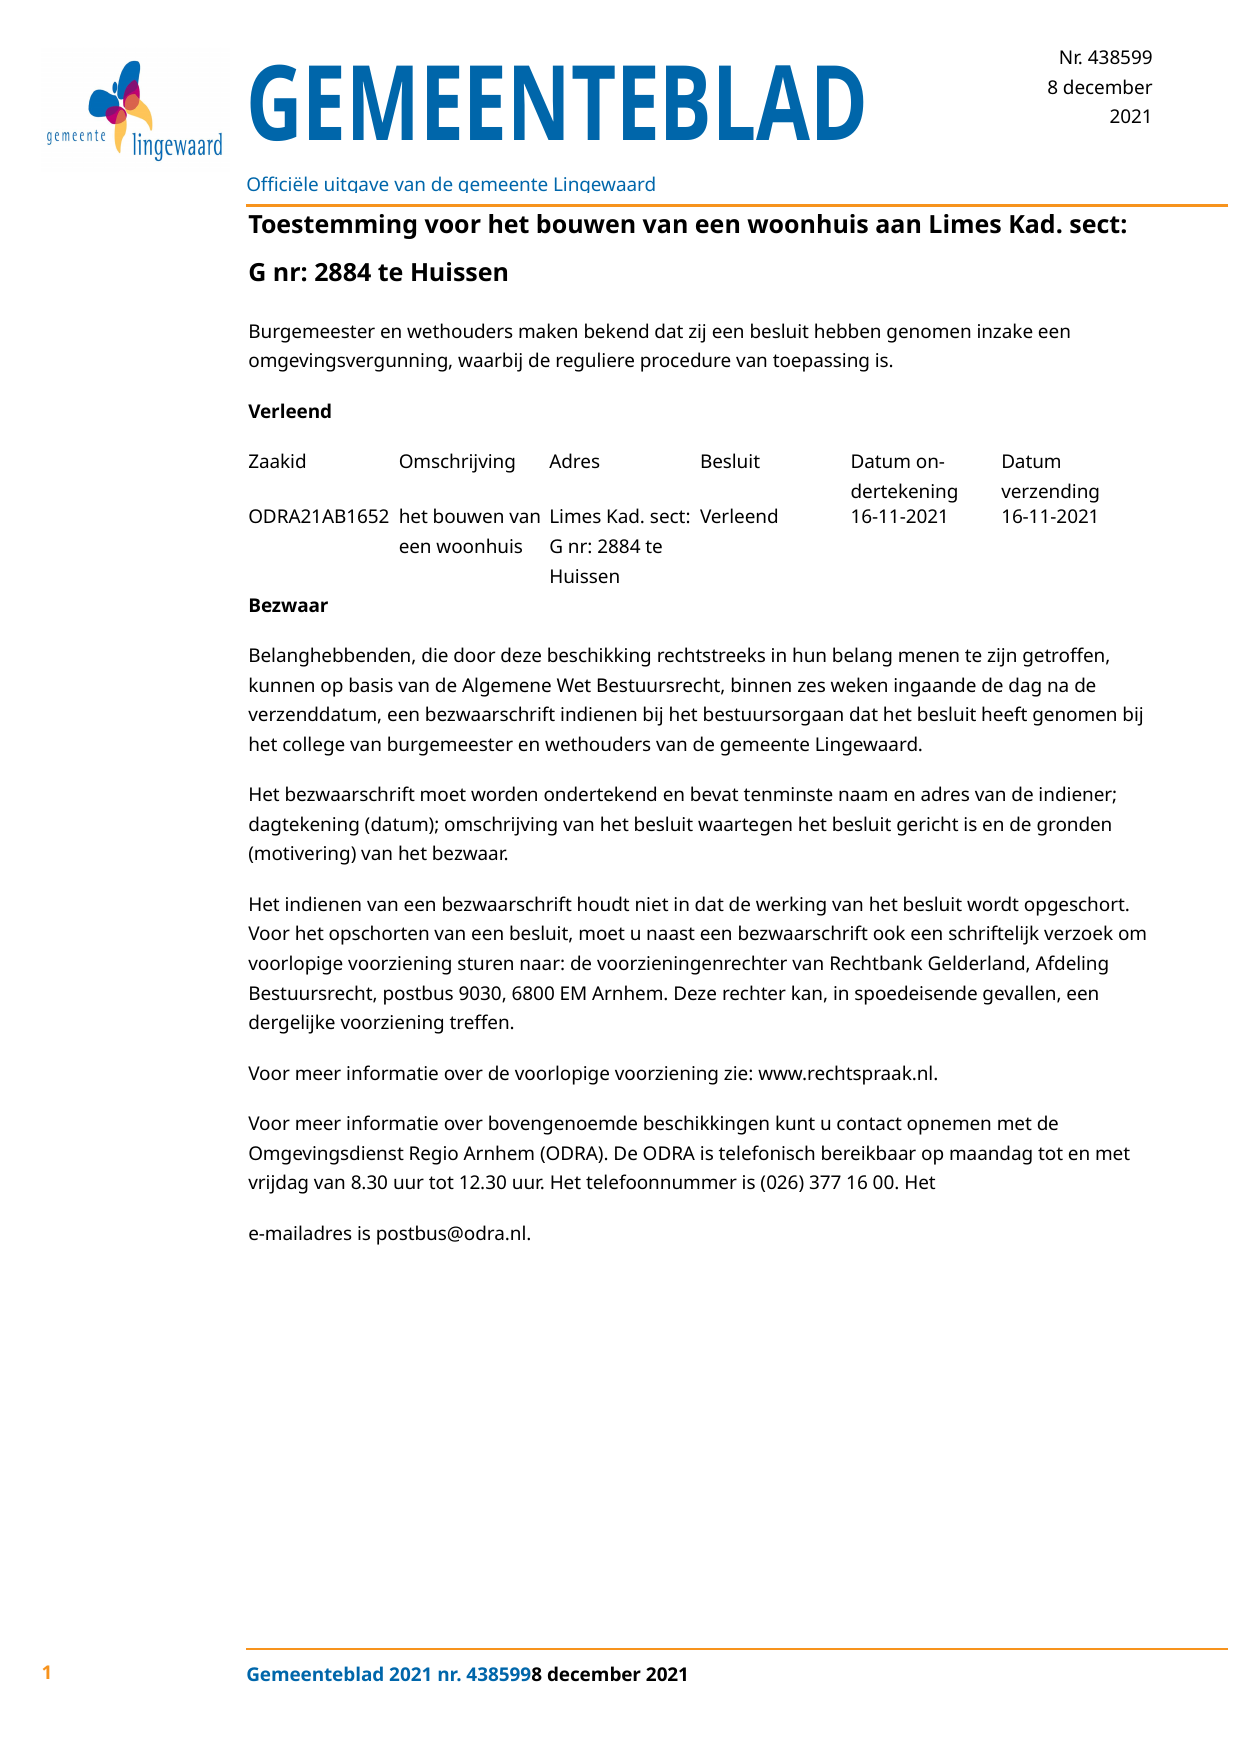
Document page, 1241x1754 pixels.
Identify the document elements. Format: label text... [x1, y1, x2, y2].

picture [41, 47, 231, 172]
table_header Zaakid [248, 449, 398, 504]
table_cell het bouwen van een woonhuis [399, 504, 549, 589]
table_cell Verleend [700, 504, 850, 589]
table_cell Limes Kad. sect: G nr: 2884 te Huissen [549, 504, 700, 589]
table_cell ODRA21AB1652 [248, 504, 398, 589]
table_cell 16-11-2021 [850, 504, 1001, 589]
text e-mailadres is postbus@odra.nl. [248, 1220, 1152, 1246]
text Voor meer informatie over bovengenoemde beschikkingen kunt u contact opnemen met de Omgevingsdienst Regio Arnhem (ODRA). De ODRA is telefonisch bereikbaar op maandag tot en met vrijdag van 8.30 uur tot 12.30 uur. Het telefoonnummer is (026) 377 16 00. Het [248, 1110, 1152, 1195]
text Burgemeester en wethouders maken bekend dat zij een besluit hebben genomen inzake een omgevingsvergunning, waarbij de reguliere procedure van toepassing is. [248, 318, 1152, 373]
text Bezwaar [248, 592, 1152, 618]
table_header Datum verzending [1001, 449, 1152, 504]
table_header Omschrijving [399, 449, 549, 504]
text Toestemming voor het bouwen van een woonhuis aan Limes Kad. sect: G nr: 2884 te Huissen [248, 207, 1152, 288]
table_header Besluit [700, 449, 850, 504]
table_header Datum on-dertekening [850, 449, 1001, 504]
text Het bezwaarschrift moet worden ondertekend en bevat tenminste naam en adres van de indiener; dagtekening (datum); omschrijving van het besluit waartegen het besluit gericht is en de gronden (motivering) van het bezwaar. [248, 781, 1152, 866]
table_cell 16-11-2021 [1001, 504, 1152, 589]
text Verleend [248, 398, 1152, 424]
text Voor meer informatie over de voorlopige voorziening zie: www.rechtspraak.nl. [248, 1060, 1152, 1086]
text Belanghebbenden, die door deze beschikking rechtstreeks in hun belang menen te zijn getroffen, kunnen op basis van de Algemene Wet Bestuursrecht, binnen zes weken ingaande de dag na de verzenddatum, een bezwaarschrift indienen bij het bestuursorgaan dat het besluit heeft genomen bij het college van burgemeester en wethouders van de gemeente Lingewaard. [248, 642, 1152, 757]
table_header Adres [549, 449, 700, 504]
text Het indienen van een bezwaarschrift houdt niet in dat de werking van het besluit wordt opgeschort. Voor het opschorten van een besluit, moet u naast een bezwaarschrift ook een schriftelijk verzoek om voorlopige voorziening sturen naar: de voorzieningenrechter van Rechtbank Gelderland, Afdeling Bestuursrecht, postbus 9030, 6800 EM Arnhem. Deze rechter kan, in spoedeisende gevallen, een dergelijke voorziening treffen. [248, 891, 1152, 1035]
